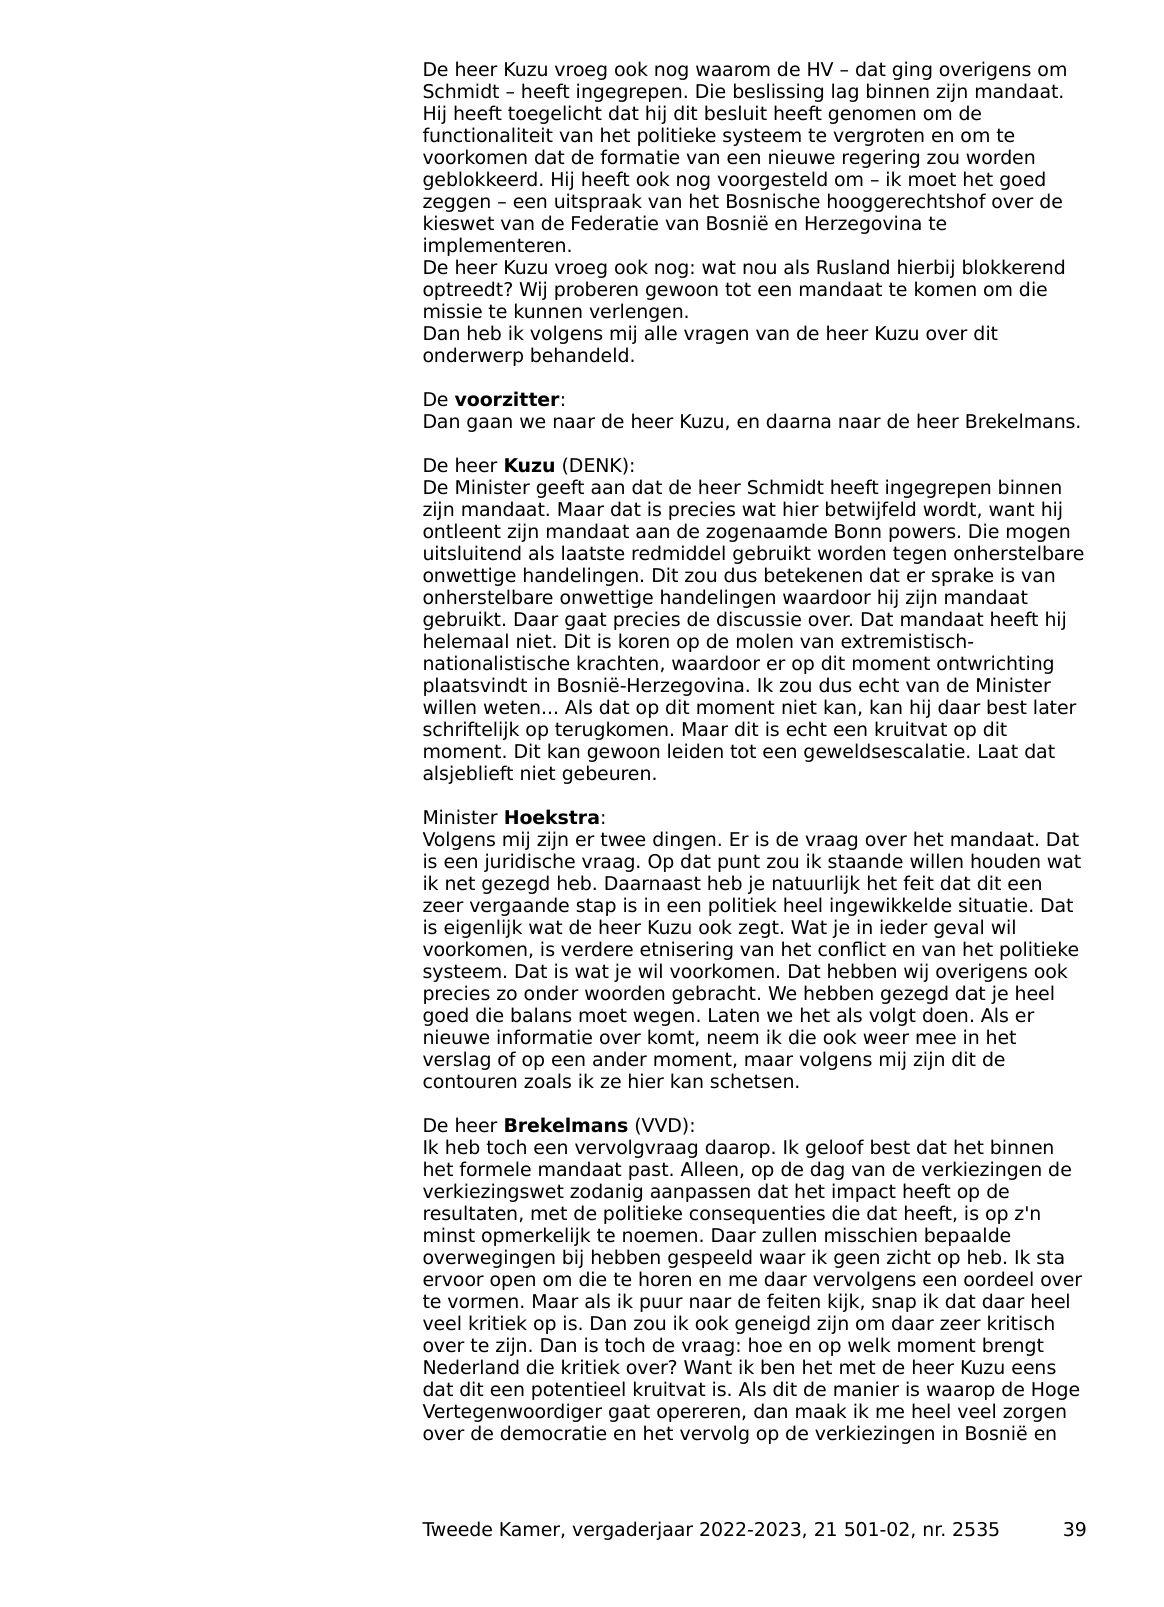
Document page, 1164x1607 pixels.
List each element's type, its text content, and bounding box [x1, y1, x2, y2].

text Dan heb ik volgens mij alle vragen van de heer Kuzu over dit onderwerp behandeld. [422, 323, 1087, 367]
text De voorzitter: [422, 389, 1087, 411]
text De heer Kuzu vroeg ook nog: wat nou als Rusland hierbij blokkerend optreedt? Wij proberen gewoon tot een mandaat te komen om die missie te kunnen verlengen. [422, 257, 1087, 323]
text De heer Kuzu vroeg ook nog waarom de HV – dat ging overigens om Schmidt – heeft ingegrepen. Die beslissing lag binnen zijn mandaat. Hij heeft toegelicht dat hij dit besluit heeft genomen om de functionaliteit van het politieke systeem te vergroten en om te voorkomen dat de formatie van een nieuwe regering zou worden geblokkeerd. Hij heeft ook nog voorgesteld om – ik moet het goed zeggen – een uitspraak van het Bosnische hooggerechtshof over de kieswet van de Federatie van Bosnië en Herzegovina te implementeren. [422, 59, 1087, 257]
text Dan gaan we naar de heer Kuzu, en daarna naar de heer Brekelmans. [422, 411, 1087, 433]
text Minister Hoekstra: [422, 807, 1087, 829]
text De heer Brekelmans (VVD): [422, 1115, 1087, 1137]
text De Minister geeft aan dat de heer Schmidt heeft ingegrepen binnen zijn mandaat. Maar dat is precies wat hier betwijfeld wordt, want hij ontleent zijn mandaat aan de zogenaamde Bonn powers. Die mogen uitsluitend als laatste redmiddel gebruikt worden tegen onherstelbare onwettige handelingen. Dit zou dus betekenen dat er sprake is van onherstelbare onwettige handelingen waardoor hij zijn mandaat gebruikt. Daar gaat precies de discussie over. Dat mandaat heeft hij helemaal niet. Dit is koren op de molen van extremistisch-nationalistische krachten, waardoor er op dit moment ontwrichting plaatsvindt in Bosnië-Herzegovina. Ik zou dus echt van de Minister willen weten... Als dat op dit moment niet kan, kan hij daar best later schriftelijk op terugkomen. Maar dit is echt een kruitvat op dit moment. Dit kan gewoon leiden tot een geweldsescalatie. Laat dat alsjeblieft niet gebeuren. [422, 477, 1087, 785]
text Ik heb toch een vervolgvraag daarop. Ik geloof best dat het binnen het formele mandaat past. Alleen, op de dag van de verkiezingen de verkiezingswet zodanig aanpassen dat het impact heeft op de resultaten, met de politieke consequenties die dat heeft, is op z'n minst opmerkelijk te noemen. Daar zullen misschien bepaalde overwegingen bij hebben gespeeld waar ik geen zicht op heb. Ik sta ervoor open om die te horen en me daar vervolgens een oordeel over te vormen. Maar als ik puur naar de feiten kijk, snap ik dat daar heel veel kritiek op is. Dan zou ik ook geneigd zijn om daar zeer kritisch over te zijn. Dan is toch de vraag: hoe en op welk moment brengt Nederland die kritiek over? Want ik ben het met de heer Kuzu eens dat dit een potentieel kruitvat is. Als dit de manier is waarop de Hoge Vertegenwoordiger gaat opereren, dan maak ik me heel veel zorgen over de democratie en het vervolg op de verkiezingen in Bosnië en [422, 1137, 1087, 1444]
text Volgens mij zijn er twee dingen. Er is de vraag over het mandaat. Dat is een juridische vraag. Op dat punt zou ik staande willen houden wat ik net gezegd heb. Daarnaast heb je natuurlijk het feit dat dit een zeer vergaande stap is in een politiek heel ingewikkelde situatie. Dat is eigenlijk wat de heer Kuzu ook zegt. Wat je in ieder geval wil voorkomen, is verdere etnisering van het conflict en van het politieke systeem. Dat is wat je wil voorkomen. Dat hebben wij overigens ook precies zo onder woorden gebracht. We hebben gezegd dat je heel goed die balans moet wegen. Laten we het als volgt doen. Als er nieuwe informatie over komt, neem ik die ook weer mee in het verslag of op een ander moment, maar volgens mij zijn dit de contouren zoals ik ze hier kan schetsen. [422, 829, 1087, 1093]
text De heer Kuzu (DENK): [422, 455, 1087, 477]
